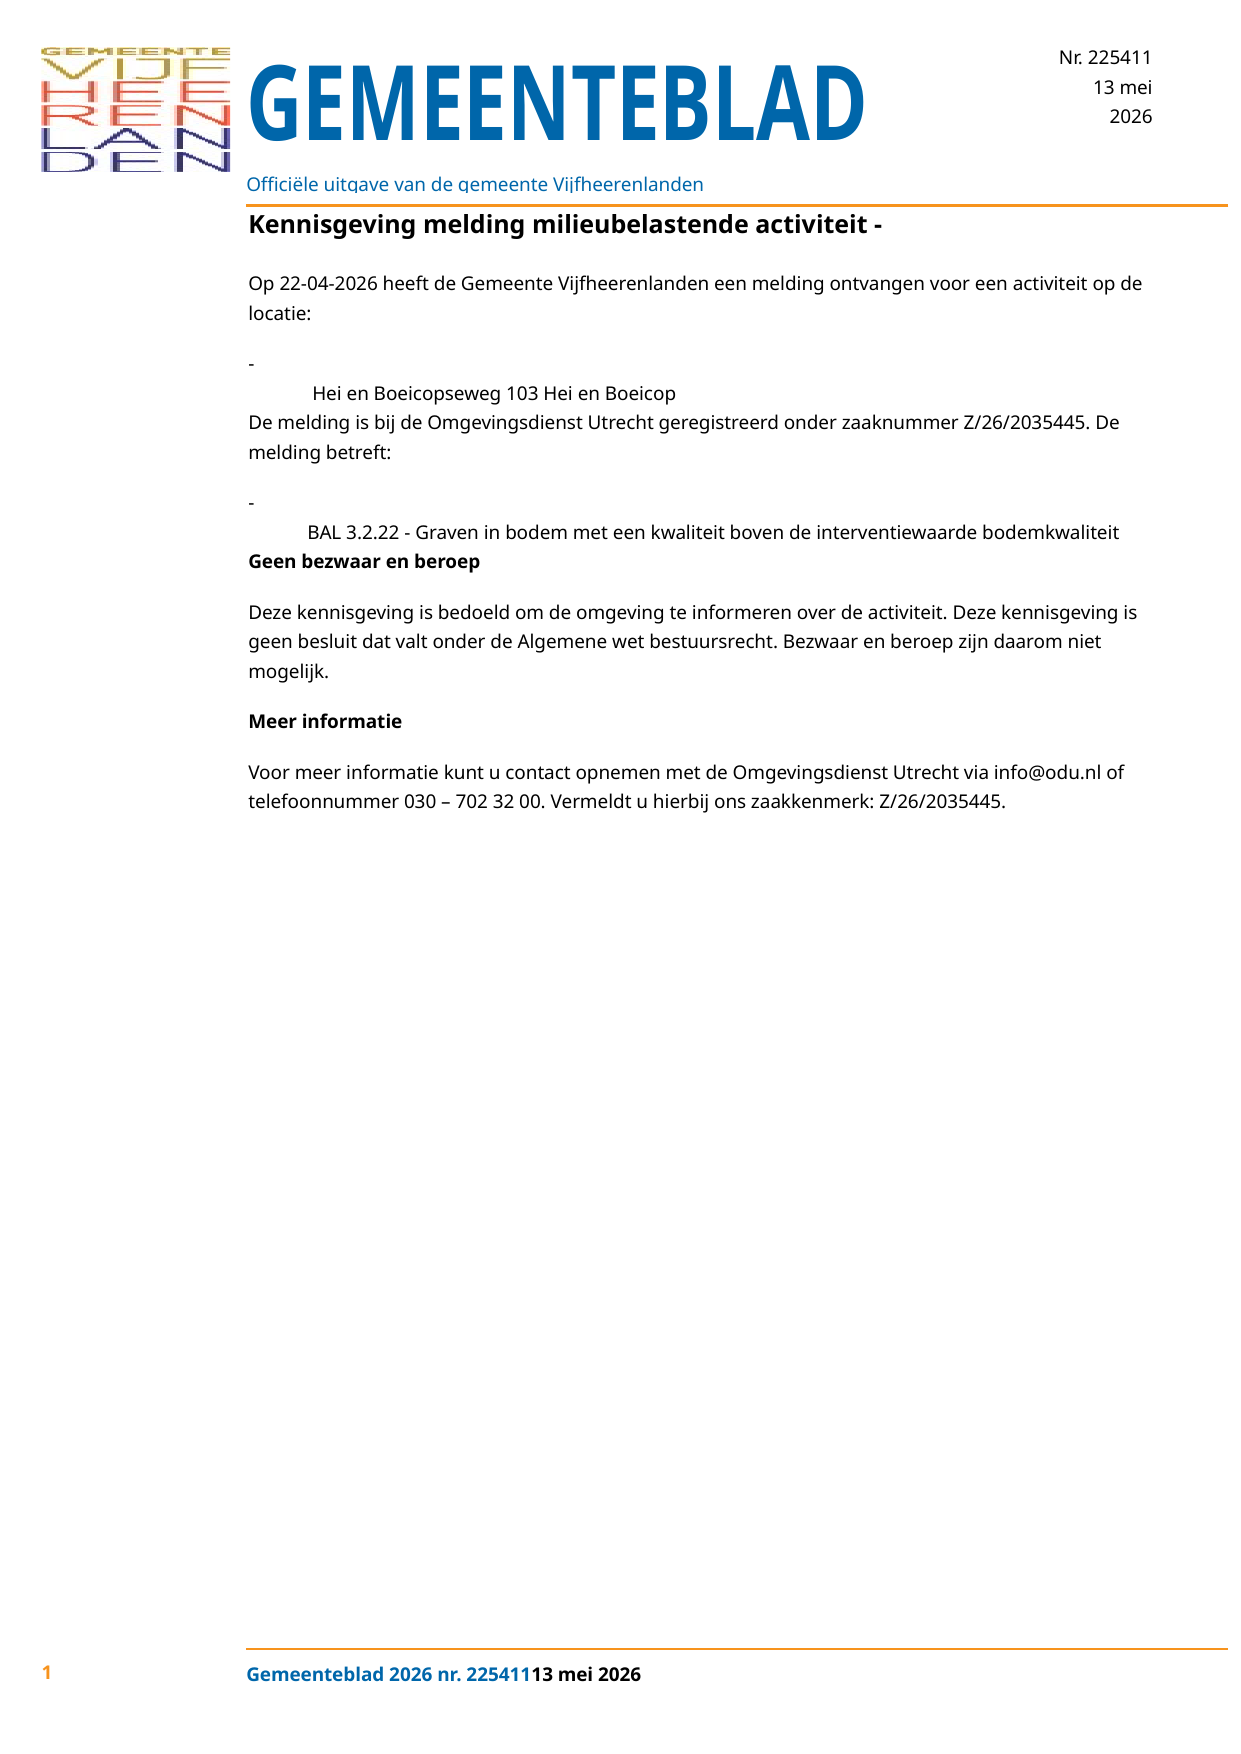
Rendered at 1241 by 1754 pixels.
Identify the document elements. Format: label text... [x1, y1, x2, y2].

text Kennisgeving melding milieubelastende activiteit - [248, 207, 1152, 241]
text Meer informatie [248, 709, 1152, 734]
picture [41, 47, 231, 172]
text Deze kennisgeving is bedoeld om de omgeving te informeren over de activiteit. Deze kennisgeving is geen besluit dat valt onder de Algemene wet bestuursrecht. Bezwaar en beroep zijn daarom niet mogelijk. [248, 599, 1152, 684]
text De melding is bij de Omgevingsdienst Utrecht geregistreerd onder zaaknummer Z/26/2035445. De melding betreft: [248, 409, 1152, 465]
list BAL 3.2.22 - Graven in bodem met een kwaliteit boven de interventiewaarde bodemkwaliteit [248, 519, 1152, 545]
text Voor meer informatie kunt u contact opnemen met de Omgevingsdienst Utrecht via info@odu.nl of telefoonnummer 030 – 702 32 00. Vermeldt u hierbij ons zaakkenmerk: Z/26/2035445. [248, 759, 1152, 814]
list Hei en Boeicopseweg 103 Hei en Boeicop [248, 380, 1152, 406]
text Geen bezwaar en beroep [248, 549, 1152, 574]
text Op 22-04-2026 heeft de Gemeente Vijfheerenlanden een melding ontvangen voor een activiteit op de locatie: [248, 270, 1152, 326]
